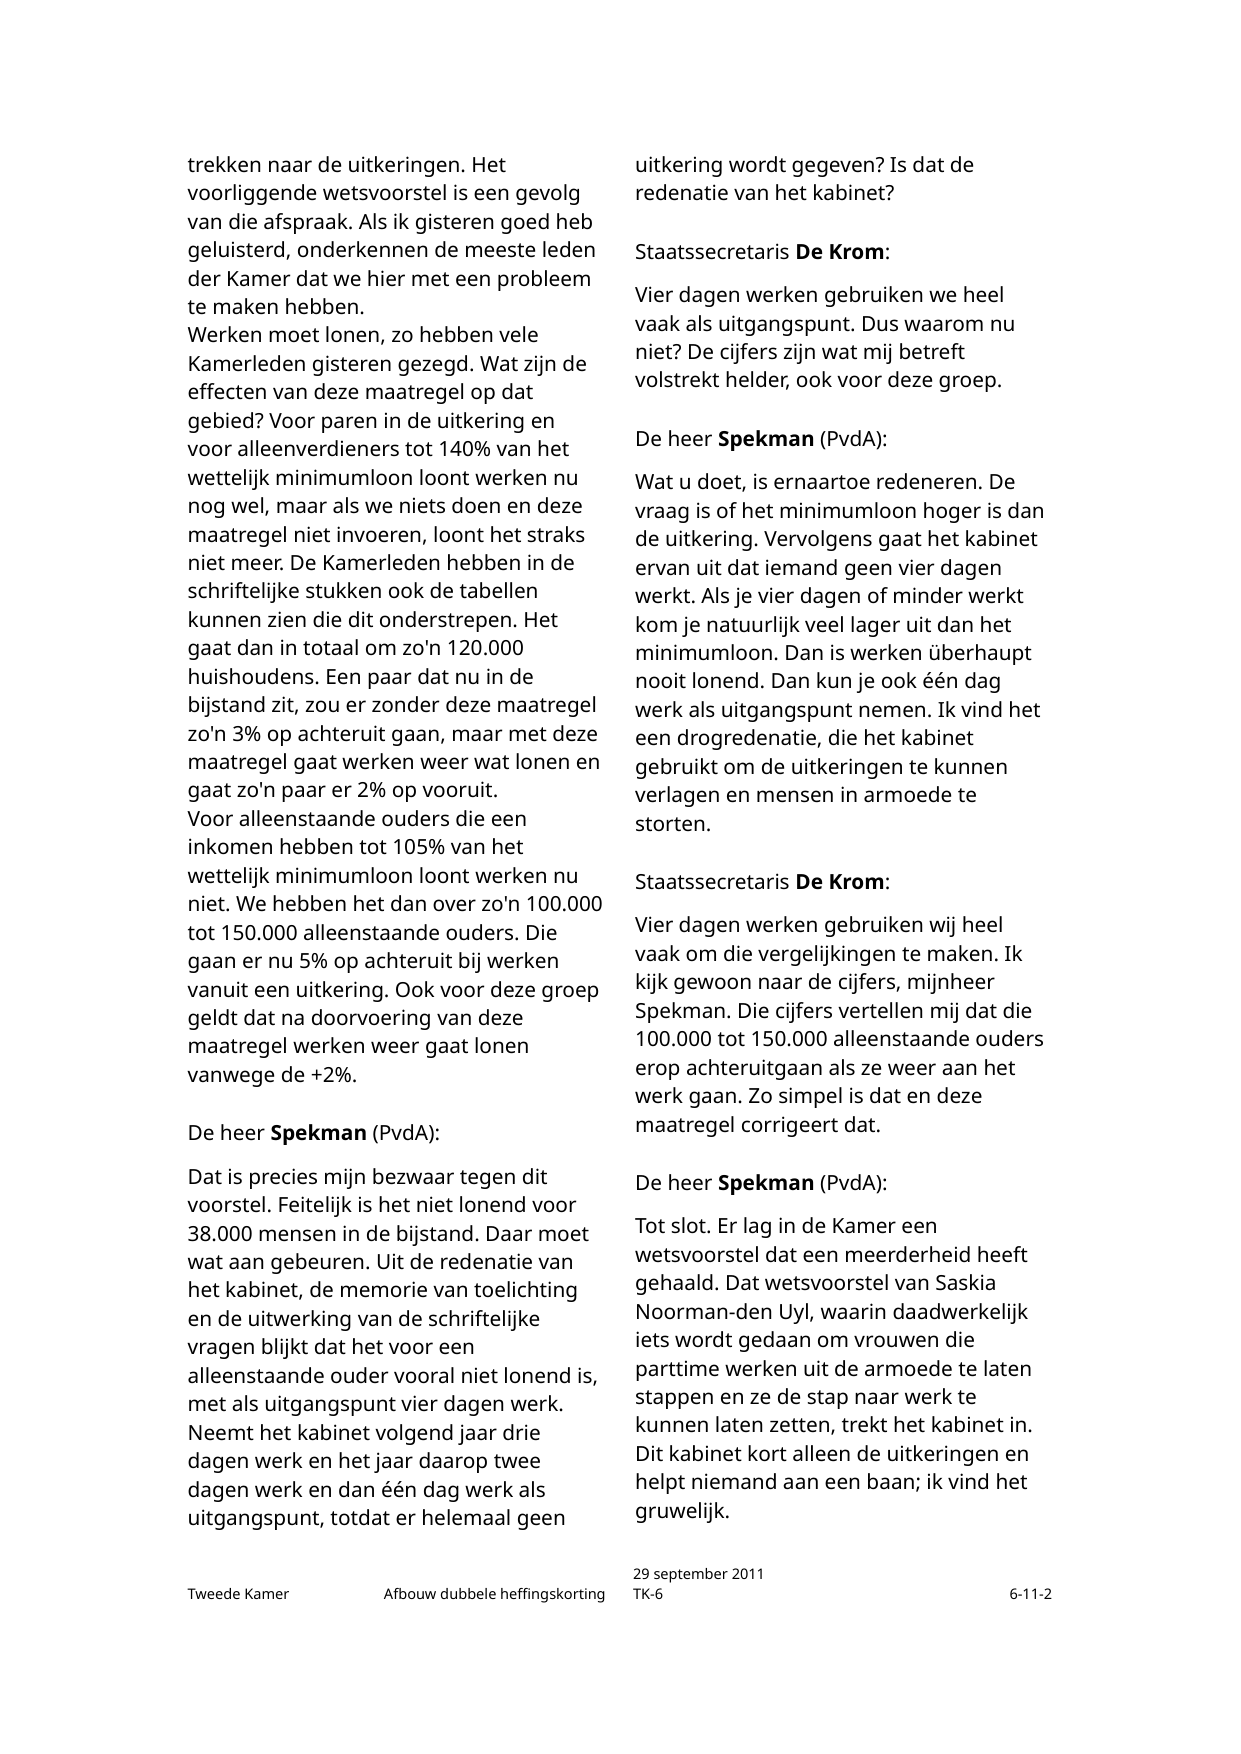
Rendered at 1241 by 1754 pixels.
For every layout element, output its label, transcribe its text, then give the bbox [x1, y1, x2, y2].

text uitkering wordt gegeven? Is dat de redenatie van het kabinet? [635, 150, 1053, 207]
text Wat u doet, is ernaartoe redeneren. De vraag is of het minimumloon hoger is dan de uitkering. Vervolgens gaat het kabinet ervan uit dat iemand geen vier dagen werkt. Als je vier dagen of minder werkt kom je natuurlijk veel lager uit dan het minimumloon. Dan is werken überhaupt nooit lonend. Dan kun je ook één dag werk als uitgangspunt nemen. Ik vind het een drogredenatie, die het kabinet gebruikt om de uitkeringen te kunnen verlagen en mensen in armoede te storten. [635, 467, 1053, 837]
text Staatssecretaris De Krom: [635, 867, 1053, 896]
text Staatssecretaris De Krom: [635, 237, 1053, 265]
text De heer Spekman (PvdA): [635, 424, 1053, 452]
text trekken naar de uitkeringen. Het voorliggende wetsvoorstel is een gevolg van die afspraak. Als ik gisteren goed heb geluisterd, onderkennen de meeste leden der Kamer dat we hier met een probleem te maken hebben. [187, 150, 605, 321]
text Werken moet lonen, zo hebben vele Kamerleden gisteren gezegd. Wat zijn de effecten van deze maatregel op dat gebied? Voor paren in de uitkering en voor alleenverdieners tot 140% van het wettelijk minimumloon loont werken nu nog wel, maar als we niets doen en deze maatregel niet invoeren, loont het straks niet meer. De Kamerleden hebben in de schriftelijke stukken ook de tabellen kunnen zien die dit onderstrepen. Het gaat dan in totaal om zo'n 120.000 huishoudens. Een paar dat nu in de bijstand zit, zou er zonder deze maatregel zo'n 3% op achteruit gaan, maar met deze maatregel gaat werken weer wat lonen en gaat zo'n paar er 2% op vooruit. [187, 321, 605, 804]
text Vier dagen werken gebruiken wij heel vaak om die vergelijkingen te maken. Ik kijk gewoon naar de cijfers, mijnheer Spekman. Die cijfers vertellen mij dat die 100.000 tot 150.000 alleenstaande ouders erop achteruitgaan als ze weer aan het werk gaan. Zo simpel is dat en deze maatregel corrigeert dat. [635, 911, 1053, 1138]
text De heer Spekman (PvdA): [635, 1168, 1053, 1197]
text Tot slot. Er lag in de Kamer een wetsvoorstel dat een meerderheid heeft gehaald. Dat wetsvoorstel van Saskia Noorman-den Uyl, waarin daadwerkelijk iets wordt gedaan om vrouwen die parttime werken uit de armoede te laten stappen en ze de stap naar werk te kunnen laten zetten, trekt het kabinet in. Dit kabinet kort alleen de uitkeringen en helpt niemand aan een baan; ik vind het gruwelijk. [635, 1212, 1053, 1524]
text De heer Spekman (PvdA): [187, 1118, 605, 1147]
text Voor alleenstaande ouders die een inkomen hebben tot 105% van het wettelijk minimumloon loont werken nu niet. We hebben het dan over zo'n 100.000 tot 150.000 alleenstaande ouders. Die gaan er nu 5% op achteruit bij werken vanuit een uitkering. Ook voor deze groep geldt dat na doorvoering van deze maatregel werken weer gaat lonen vanwege de +2%. [187, 804, 605, 1088]
text Dat is precies mijn bezwaar tegen dit voorstel. Feitelijk is het niet lonend voor 38.000 mensen in de bijstand. Daar moet wat aan gebeuren. Uit de redenatie van het kabinet, de memorie van toelichting en de uitwerking van de schriftelijke vragen blijkt dat het voor een alleenstaande ouder vooral niet lonend is, met als uitgangspunt vier dagen werk. Neemt het kabinet volgend jaar drie dagen werk en het jaar daarop twee dagen werk en dan één dag werk als uitgangspunt, totdat er helemaal geen [187, 1162, 605, 1532]
text Vier dagen werken gebruiken we heel vaak als uitgangspunt. Dus waarom nu niet? De cijfers zijn wat mij betreft volstrekt helder, ook voor deze groep. [635, 280, 1053, 394]
